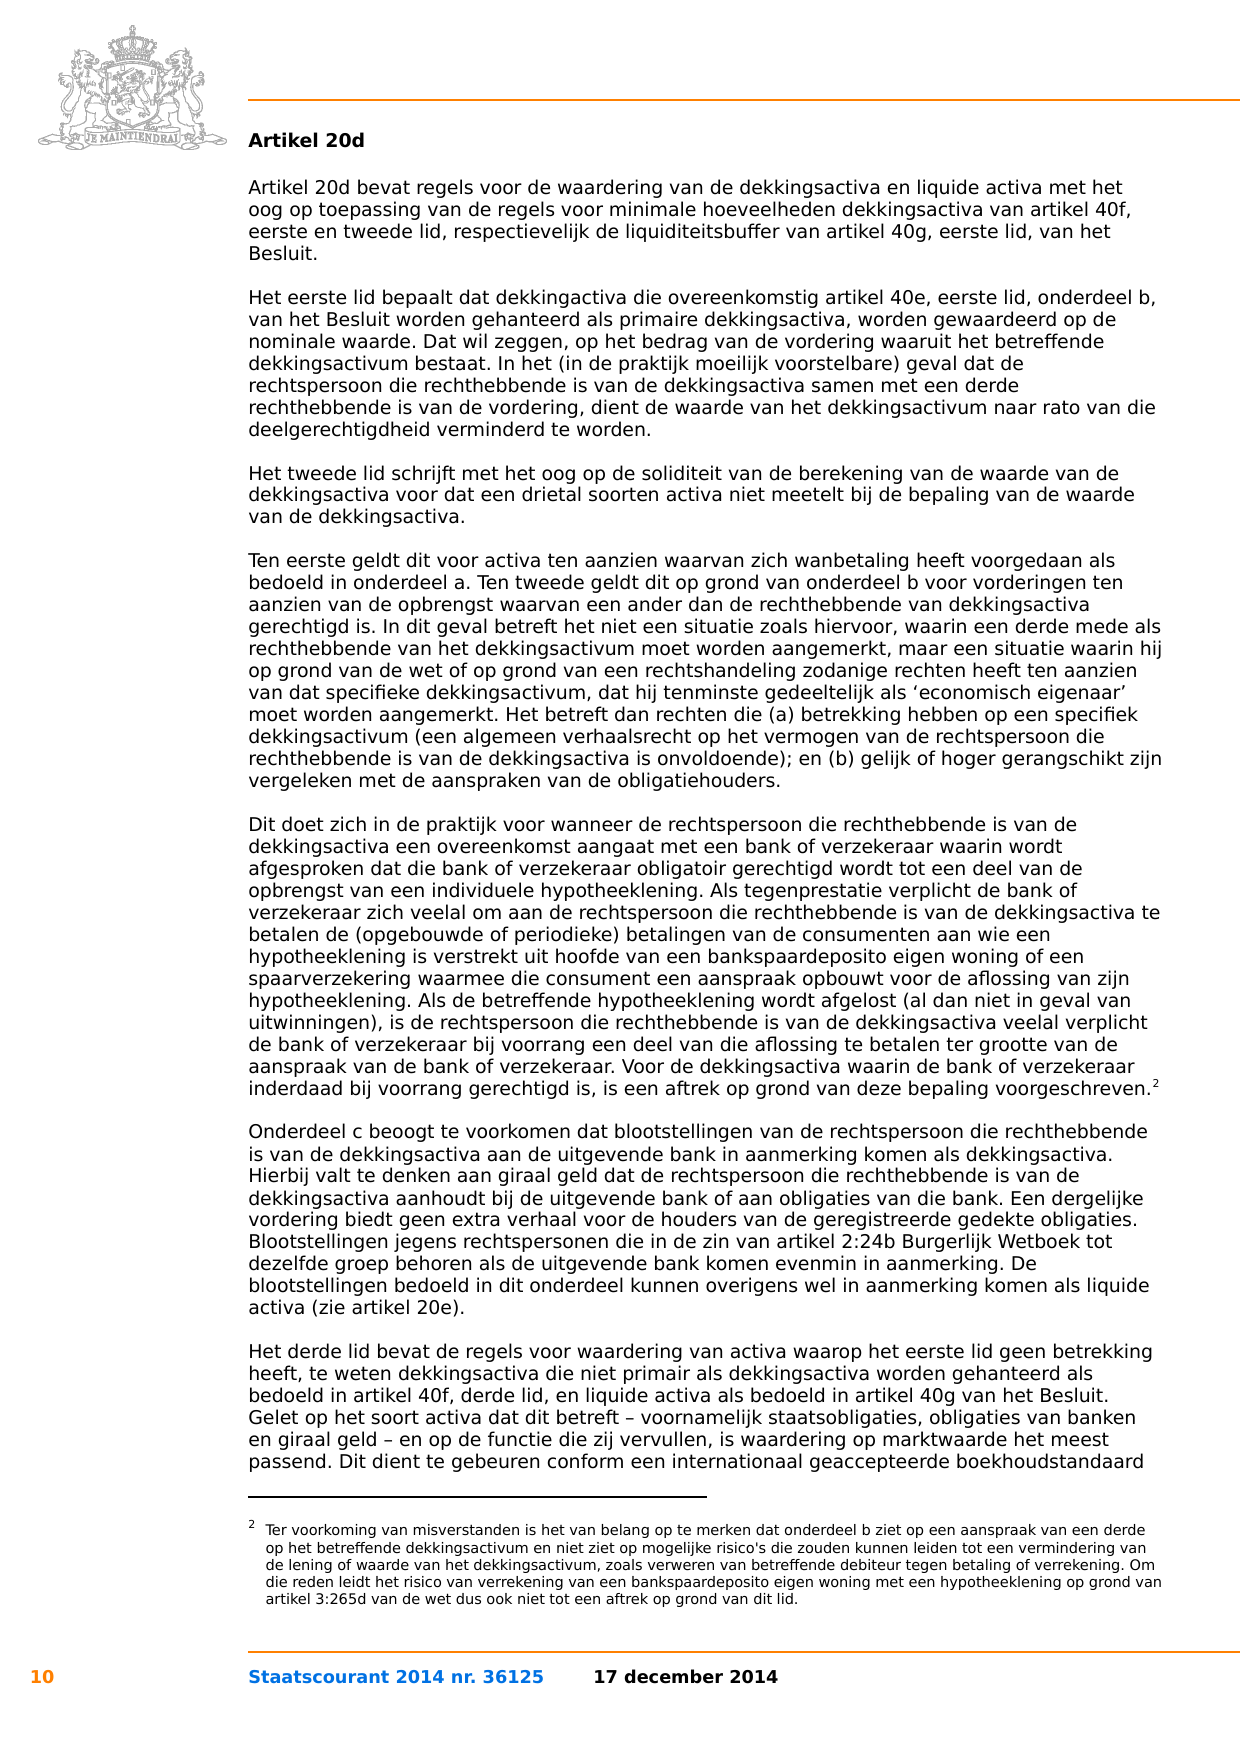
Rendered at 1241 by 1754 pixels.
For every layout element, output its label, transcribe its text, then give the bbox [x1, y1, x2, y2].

text Het derde lid bevat de regels voor waardering van activa waarop het eerste lid geen betrekking heeft, te weten dekkingsactiva die niet primair als dekkingsactiva worden gehanteerd als bedoeld in artikel 40f, derde lid, en liquide activa als bedoeld in artikel 40g van het Besluit. Gelet op het soort activa dat dit betreft – voornamelijk staatsobligaties, obligaties van banken en giraal geld – en op de functie die zij vervullen, is waardering op marktwaarde het meest passend. Dit dient te gebeuren conform een internationaal geaccepteerde boekhoudstandaard [248, 1341, 1163, 1473]
text Ten eerste geldt dit voor activa ten aanzien waarvan zich wanbetaling heeft voorgedaan als bedoeld in onderdeel a. Ten tweede geldt dit op grond van onderdeel b voor vorderingen ten aanzien van de opbrengst waarvan een ander dan de rechthebbende van dekkingsactiva gerechtigd is. In dit geval betreft het niet een situatie zoals hiervoor, waarin een derde mede als rechthebbende van het dekkingsactivum moet worden aangemerkt, maar een situatie waarin hij op grond van de wet of op grond van een rechtshandeling zodanige rechten heeft ten aanzien van dat specifieke dekkingsactivum, dat hij tenminste gedeeltelijk als ‘economisch eigenaar’ moet worden aangemerkt. Het betreft dan rechten die (a) betrekking hebben op een specifiek dekkingsactivum (een algemeen verhaalsrecht op het vermogen van de rechtspersoon die rechthebbende is van de dekkingsactiva is onvoldoende); en (b) gelijk of hoger gerangschikt zijn vergeleken met de aanspraken van de obligatiehouders. [248, 550, 1163, 792]
subtitle Artikel 20d [248, 130, 1163, 152]
text Het tweede lid schrijft met het oog op de soliditeit van de berekening van de waarde van de dekkingsactiva voor dat een drietal soorten activa niet meetelt bij de bepaling van de waarde van de dekkingsactiva. [248, 462, 1163, 528]
picture [38, 25, 227, 150]
text Onderdeel c beoogt te voorkomen dat blootstellingen van de rechtspersoon die rechthebbende is van de dekkingsactiva aan de uitgevende bank in aanmerking komen als dekkingsactiva. Hierbij valt te denken aan giraal geld dat de rechtspersoon die rechthebbende is van de dekkingsactiva aanhoudt bij de uitgevende bank of aan obligaties van die bank. Een dergelijke vordering biedt geen extra verhaal voor de houders van de geregistreerde gedekte obligaties. Blootstellingen jegens rechtspersonen die in de zin van artikel 2:24b Burgerlijk Wetboek tot dezelfde groep behoren als de uitgevende bank komen evenmin in aanmerking. De blootstellingen bedoeld in dit onderdeel kunnen overigens wel in aanmerking komen als liquide activa (zie artikel 20e). [248, 1121, 1163, 1319]
text Ter voorkoming van misverstanden is het van belang op te merken dat onderdeel b ziet op een aanspraak van een derde op het betreffende dekkingsactivum en niet ziet op mogelijke risico's die zouden kunnen leiden tot een vermindering van de lening of waarde van het dekkingsactivum, zoals verweren van betreffende debiteur tegen betaling of verrekening. Om die reden leidt het risico van verrekening van een bankspaardeposito eigen woning met een hypotheeklening op grond van artikel 3:265d van de wet dus ook niet tot een aftrek op grond van dit lid. [248, 1518, 1163, 1608]
text Het eerste lid bepaalt dat dekkingactiva die overeenkomstig artikel 40e, eerste lid, onderdeel b, van het Besluit worden gehanteerd als primaire dekkingsactiva, worden gewaardeerd op de nominale waarde. Dat wil zeggen, op het bedrag van de vordering waaruit het betreffende dekkingsactivum bestaat. In het (in de praktijk moeilijk voorstelbare) geval dat de rechtspersoon die rechthebbende is van de dekkingsactiva samen met een derde rechthebbende is van de vordering, dient de waarde van het dekkingsactivum naar rato van die deelgerechtigdheid verminderd te worden. [248, 287, 1163, 441]
text Dit doet zich in de praktijk voor wanneer de rechtspersoon die rechthebbende is van de dekkingsactiva een overeenkomst aangaat met een bank of verzekeraar waarin wordt afgesproken dat die bank of verzekeraar obligatoir gerechtigd wordt tot een deel van de opbrengst van een individuele hypotheeklening. Als tegenprestatie verplicht de bank of verzekeraar zich veelal om aan de rechtspersoon die rechthebbende is van de dekkingsactiva te betalen de (opgebouwde of periodieke) betalingen van de consumenten aan wie een hypotheeklening is verstrekt uit hoofde van een bankspaardeposito eigen woning of een spaarverzekering waarmee die consument een aanspraak opbouwt voor de aflossing van zijn hypotheeklening. Als de betreffende hypotheeklening wordt afgelost (al dan niet in geval van uitwinningen), is de rechtspersoon die rechthebbende is van de dekkingsactiva veelal verplicht de bank of verzekeraar bij voorrang een deel van die aflossing te betalen ter grootte van de aanspraak van de bank of verzekeraar. Voor de dekkingsactiva waarin de bank of verzekeraar inderdaad bij voorrang gerechtigd is, is een aftrek op grond van deze bepaling voorgeschreven. [248, 814, 1163, 1099]
text Artikel 20d bevat regels voor de waardering van de dekkingsactiva en liquide activa met het oog op toepassing van de regels voor minimale hoeveelheden dekkingsactiva van artikel 40f, eerste en tweede lid, respectievelijk de liquiditeitsbuffer van artikel 40g, eerste lid, van het Besluit. [248, 177, 1163, 265]
